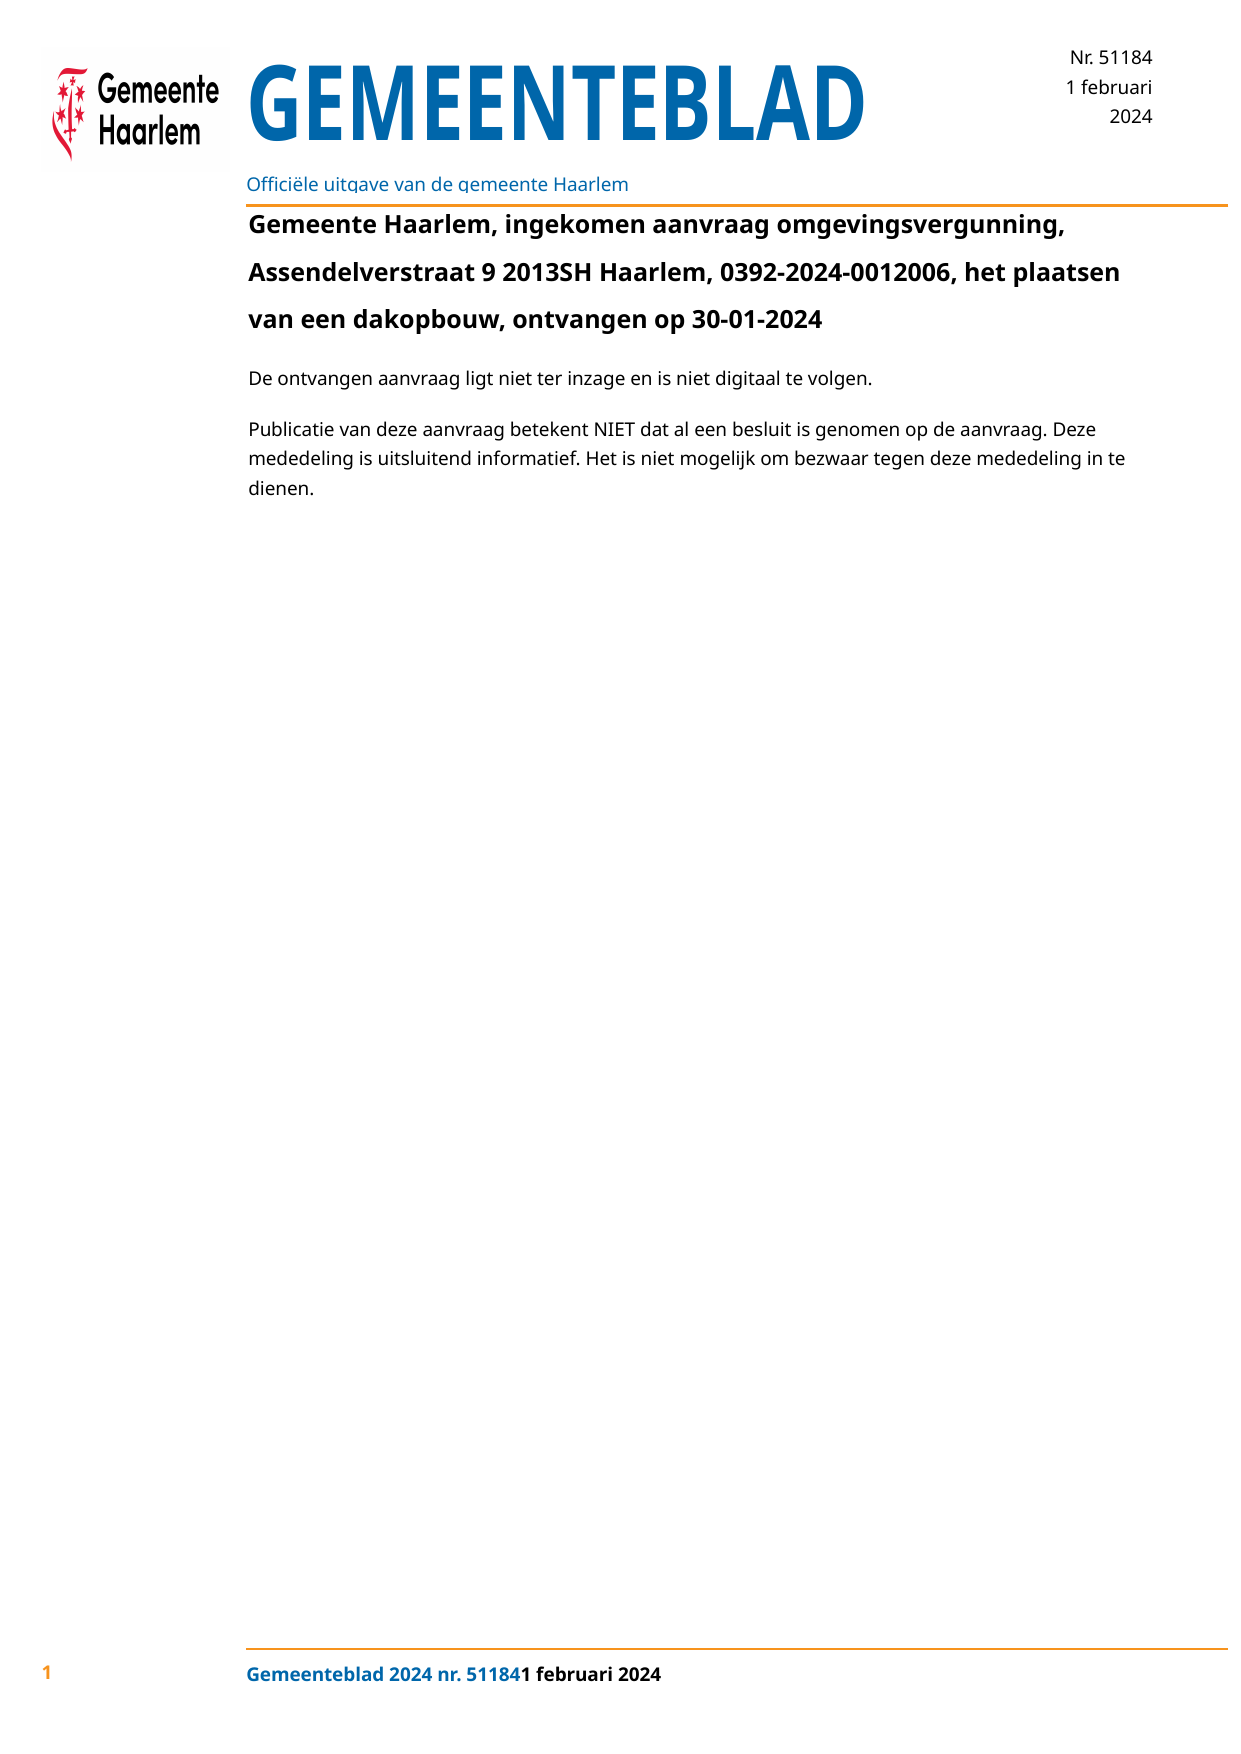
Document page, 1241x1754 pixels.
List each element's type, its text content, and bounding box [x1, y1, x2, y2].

text Gemeente Haarlem, ingekomen aanvraag omgevingsvergunning, Assendelverstraat 9 2013SH Haarlem, 0392-2024-0012006, het plaatsen van een dakopbouw, ontvangen op 30-01-2024 [248, 207, 1152, 336]
text Publicatie van deze aanvraag betekent NIET dat al een besluit is genomen op de aanvraag. Deze mededeling is uitsluitend informatief. Het is niet mogelijk om bezwaar tegen deze mededeling in te dienen. [248, 416, 1152, 501]
picture [41, 47, 231, 172]
text De ontvangen aanvraag ligt niet ter inzage en is niet digitaal te volgen. [248, 366, 1152, 391]
